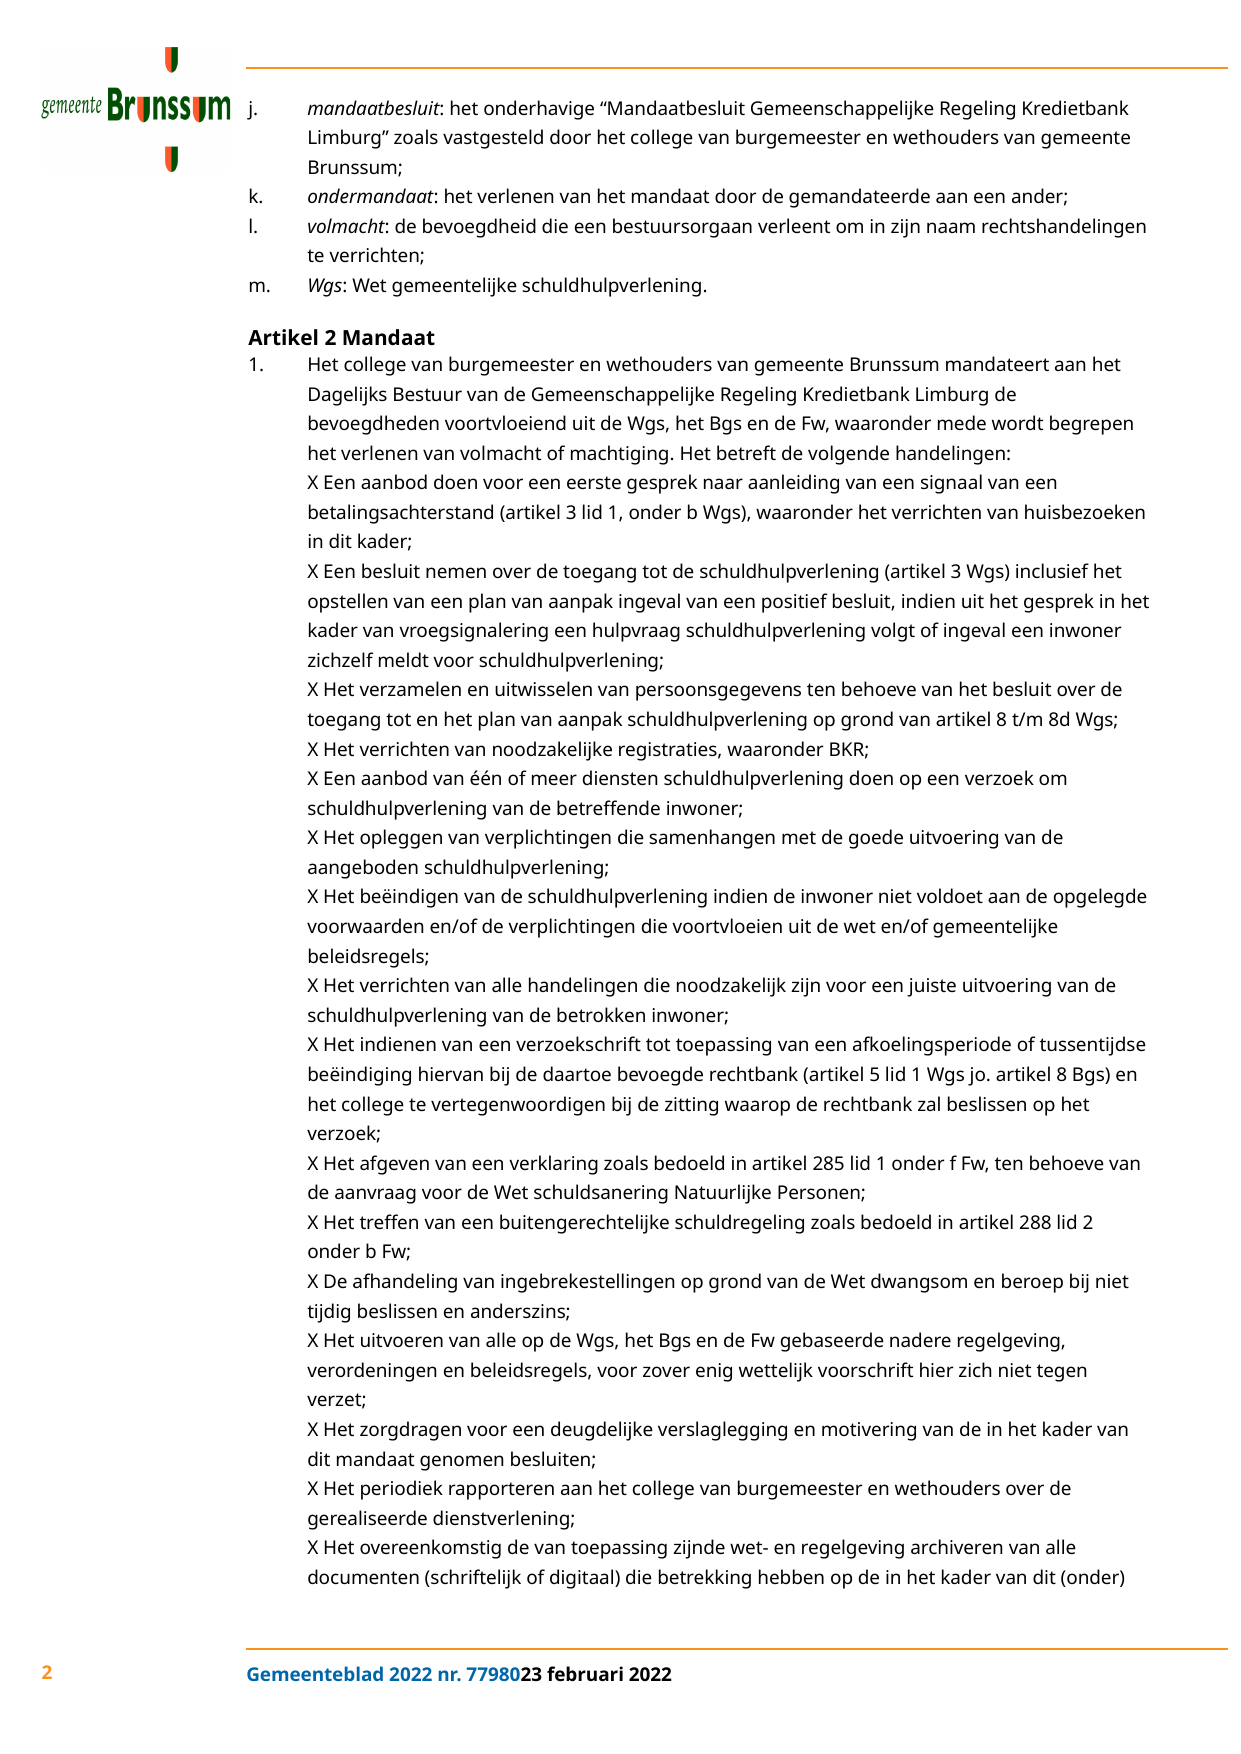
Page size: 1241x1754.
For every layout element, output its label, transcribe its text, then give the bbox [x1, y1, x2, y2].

list X Het verrichten van noodzakelijke registraties, waaronder BKR; [248, 736, 1152, 761]
list X Het opleggen van verplichtingen die samenhangen met de goede uitvoering van de aangeboden schuldhulpverlening; [248, 824, 1152, 880]
list Het college van burgemeester en wethouders van gemeente Brunssum mandateert aan het Dagelijks Bestuur van de Gemeenschappelijke Regeling Kredietbank Limburg de bevoegdheden voortvloeiend uit de Wgs, het Bgs en de Fw, waaronder mede wordt begrepen het verlenen van volmacht of machtiging. Het betreft de volgende handelingen: [248, 351, 1152, 466]
list X Het verzamelen en uitwisselen van persoonsgegevens ten behoeve van het besluit over de toegang tot en het plan van aanpak schuldhulpverlening op grond van artikel 8 t/m 8d Wgs; [248, 677, 1152, 732]
list X Een aanbod doen voor een eerste gesprek naar aanleiding van een signaal van een betalingsachterstand (artikel 3 lid 1, onder b Wgs), waaronder het verrichten van huisbezoeken in dit kader; [248, 469, 1152, 554]
list X Het periodiek rapporteren aan het college van burgemeester en wethouders over de gerealiseerde dienstverlening; [248, 1475, 1152, 1531]
list Wgs: Wet gemeentelijke schuldhulpverlening. [248, 272, 1152, 298]
list X Het treffen van een buitengerechtelijke schuldregeling zoals bedoeld in artikel 288 lid 2 onder b Fw; [248, 1209, 1152, 1264]
list ondermandaat: het verlenen van het mandaat door de gemandateerde aan een ander; [248, 183, 1152, 209]
list volmacht: de bevoegdheid die een bestuursorgaan verleent om in zijn naam rechtshandelingen te verrichten; [248, 213, 1152, 268]
picture [41, 47, 231, 172]
list X De afhandeling van ingebrekestellingen op grond van de Wet dwangsom en beroep bij niet tijdig beslissen en anderszins; [248, 1268, 1152, 1323]
list X Het verrichten van alle handelingen die noodzakelijk zijn voor een juiste uitvoering van de schuldhulpverlening van de betrokken inwoner; [248, 972, 1152, 1028]
list mandaatbesluit: het onderhavige “Mandaatbesluit Gemeenschappelijke Regeling Kredietbank Limburg” zoals vastgesteld door het college van burgemeester en wethouders van gemeente Brunssum; [248, 95, 1152, 180]
list X Een besluit nemen over de toegang tot de schuldhulpverlening (artikel 3 Wgs) inclusief het opstellen van een plan van aanpak ingeval van een positief besluit, indien uit het gesprek in het kader van vroegsignalering een hulpvraag schuldhulpverlening volgt of ingeval een inwoner zichzelf meldt voor schuldhulpverlening; [248, 558, 1152, 673]
list X Het uitvoeren van alle op de Wgs, het Bgs en de Fw gebaseerde nadere regelgeving, verordeningen en beleidsregels, voor zover enig wettelijk voorschrift hier zich niet tegen verzet; [248, 1327, 1152, 1412]
list X Het zorgdragen voor een deugdelijke verslaglegging en motivering van de in het kader van dit mandaat genomen besluiten; [248, 1416, 1152, 1471]
list X Het afgeven van een verklaring zoals bedoeld in artikel 285 lid 1 onder f Fw, ten behoeve van de aanvraag voor de Wet schuldsanering Natuurlijke Personen; [248, 1150, 1152, 1205]
text Artikel 2 Mandaat [248, 323, 1152, 351]
list X Het beëindigen van de schuldhulpverlening indien de inwoner niet voldoet aan de opgelegde voorwaarden en/of de verplichtingen die voortvloeien uit de wet en/of gemeentelijke beleidsregels; [248, 884, 1152, 968]
list X Het indienen van een verzoekschrift tot toepassing van een afkoelingsperiode of tussentijdse beëindiging hiervan bij de daartoe bevoegde rechtbank (artikel 5 lid 1 Wgs jo. artikel 8 Bgs) en het college te vertegenwoordigen bij de zitting waarop de rechtbank zal beslissen op het verzoek; [248, 1032, 1152, 1146]
list X Het overeenkomstig de van toepassing zijnde wet- en regelgeving archiveren van alle documenten (schriftelijk of digitaal) die betrekking hebben op de in het kader van dit (onder) [248, 1534, 1152, 1590]
list X Een aanbod van één of meer diensten schuldhulpverlening doen op een verzoek om schuldhulpverlening van de betreffende inwoner; [248, 765, 1152, 821]
